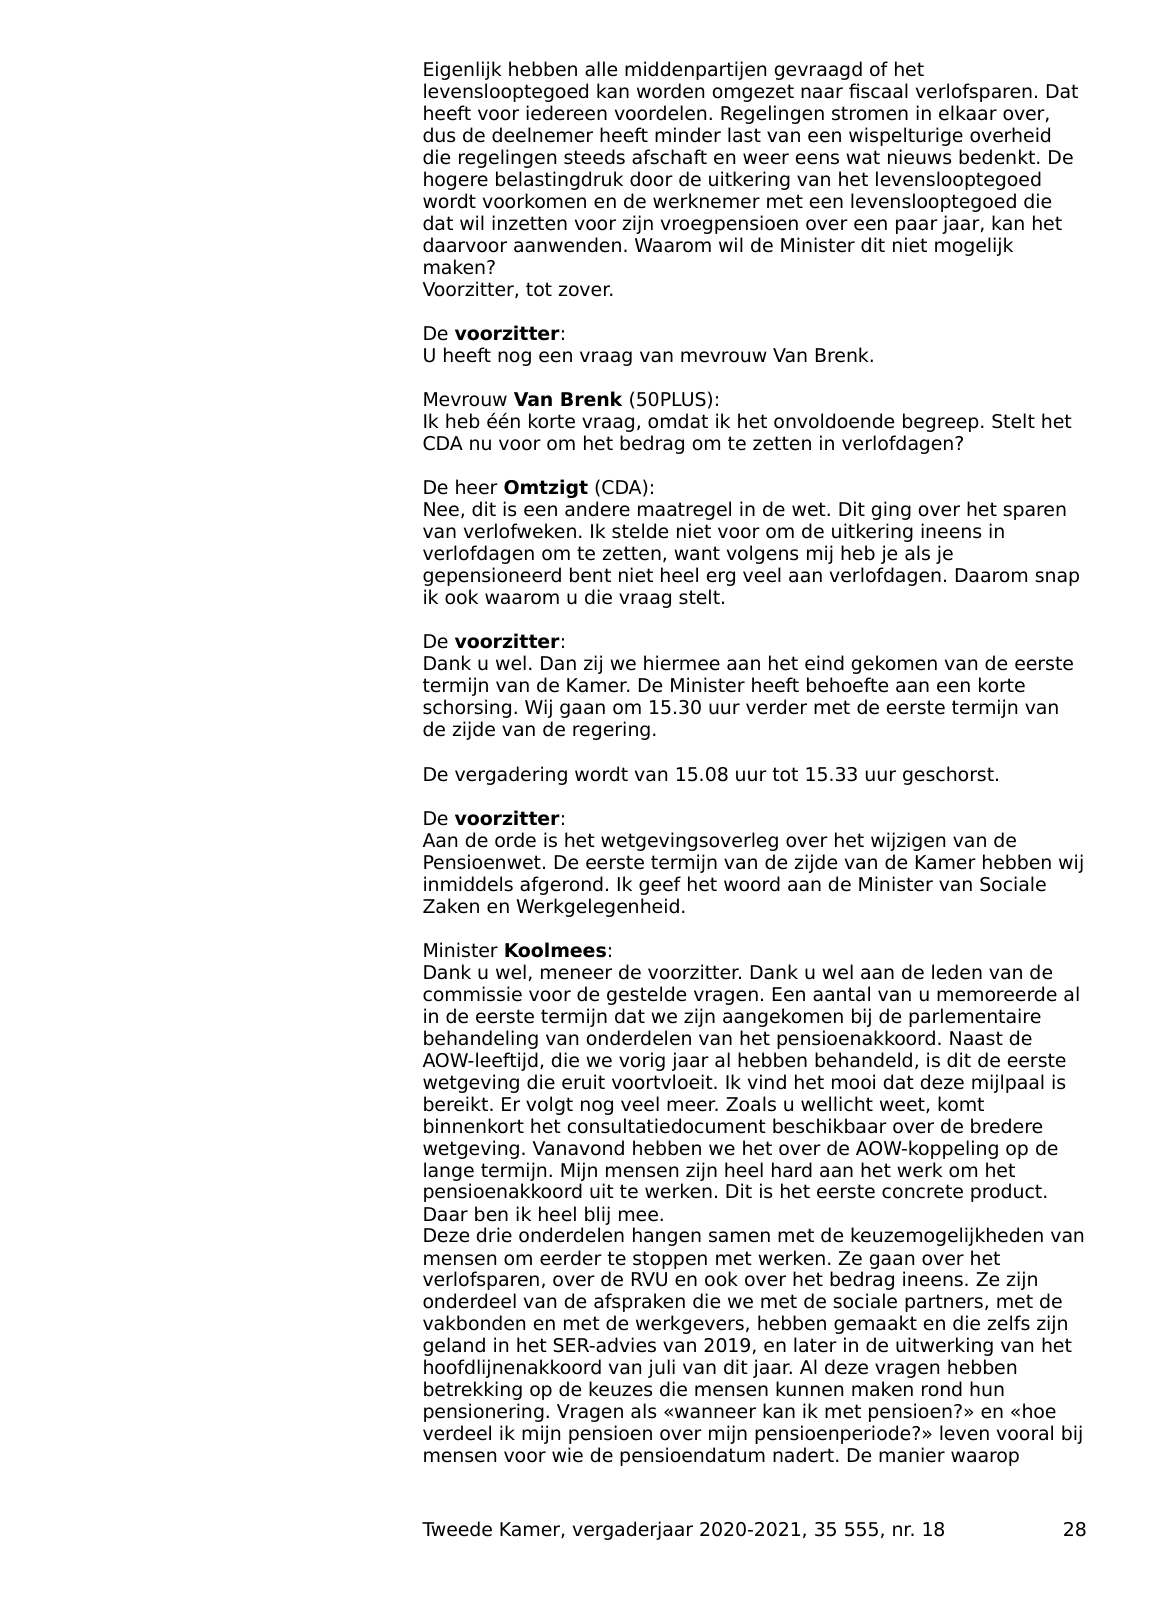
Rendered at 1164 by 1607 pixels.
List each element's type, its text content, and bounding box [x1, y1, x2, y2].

text Dank u wel, meneer de voorzitter. Dank u wel aan de leden van de commissie voor de gestelde vragen. Een aantal van u memoreerde al in de eerste termijn dat we zijn aangekomen bij de parlementaire behandeling van onderdelen van het pensioenakkoord. Naast de AOW-leeftijd, die we vorig jaar al hebben behandeld, is dit de eerste wetgeving die eruit voortvloeit. Ik vind het mooi dat deze mijlpaal is bereikt. Er volgt nog veel meer. Zoals u wellicht weet, komt binnenkort het consultatiedocument beschikbaar over de bredere wetgeving. Vanavond hebben we het over de AOW-koppeling op de lange termijn. Mijn mensen zijn heel hard aan het werk om het pensioenakkoord uit te werken. Dit is het eerste concrete product. Daar ben ik heel blij mee. [422, 962, 1087, 1225]
text Aan de orde is het wetgevingsoverleg over het wijzigen van de Pensioenwet. De eerste termijn van de zijde van de Kamer hebben wij inmiddels afgerond. Ik geef het woord aan de Minister van Sociale Zaken en Werkgelegenheid. [422, 829, 1087, 917]
text Ik heb één korte vraag, omdat ik het onvoldoende begreep. Stelt het CDA nu voor om het bedrag om te zetten in verlofdagen? [422, 411, 1087, 455]
text De heer Omtzigt (CDA): [422, 477, 1087, 499]
text Deze drie onderdelen hangen samen met de keuzemogelijkheden van mensen om eerder te stoppen met werken. Ze gaan over het verlofsparen, over de RVU en ook over het bedrag ineens. Ze zijn onderdeel van de afspraken die we met de sociale partners, met de vakbonden en met de werkgevers, hebben gemaakt en die zelfs zijn geland in het SER-advies van 2019, en later in de uitwerking van het hoofdlijnenakkoord van juli van dit jaar. Al deze vragen hebben betrekking op de keuzes die mensen kunnen maken rond hun pensionering. Vragen als «wanneer kan ik met pensioen?» en «hoe verdeel ik mijn pensioen over mijn pensioenperiode?» leven vooral bij mensen voor wie de pensioendatum nadert. De manier waarop [422, 1225, 1087, 1467]
text Eigenlijk hebben alle middenpartijen gevraagd of het levenslooptegoed kan worden omgezet naar fiscaal verlofsparen. Dat heeft voor iedereen voordelen. Regelingen stromen in elkaar over, dus de deelnemer heeft minder last van een wispelturige overheid die regelingen steeds afschaft en weer eens wat nieuws bedenkt. De hogere belastingdruk door de uitkering van het levenslooptegoed wordt voorkomen en de werknemer met een levenslooptegoed die dat wil inzetten voor zijn vroegpensioen over een paar jaar, kan het daarvoor aanwenden. Waarom wil de Minister dit niet mogelijk maken? [422, 59, 1087, 279]
text De voorzitter: [422, 631, 1087, 653]
text Voorzitter, tot zover. [422, 279, 1087, 301]
text Mevrouw Van Brenk (50PLUS): [422, 389, 1087, 411]
text De voorzitter: [422, 323, 1087, 345]
text Minister Koolmees: [422, 940, 1087, 962]
text De voorzitter: [422, 808, 1087, 829]
text Nee, dit is een andere maatregel in de wet. Dit ging over het sparen van verlofweken. Ik stelde niet voor om de uitkering ineens in verlofdagen om te zetten, want volgens mij heb je als je gepensioneerd bent niet heel erg veel aan verlofdagen. Daarom snap ik ook waarom u die vraag stelt. [422, 499, 1087, 609]
text U heeft nog een vraag van mevrouw Van Brenk. [422, 345, 1087, 367]
text De vergadering wordt van 15.08 uur tot 15.33 uur geschorst. [422, 763, 1087, 785]
text Dank u wel. Dan zij we hiermee aan het eind gekomen van de eerste termijn van de Kamer. De Minister heeft behoefte aan een korte schorsing. Wij gaan om 15.30 uur verder met de eerste termijn van de zijde van de regering. [422, 653, 1087, 741]
